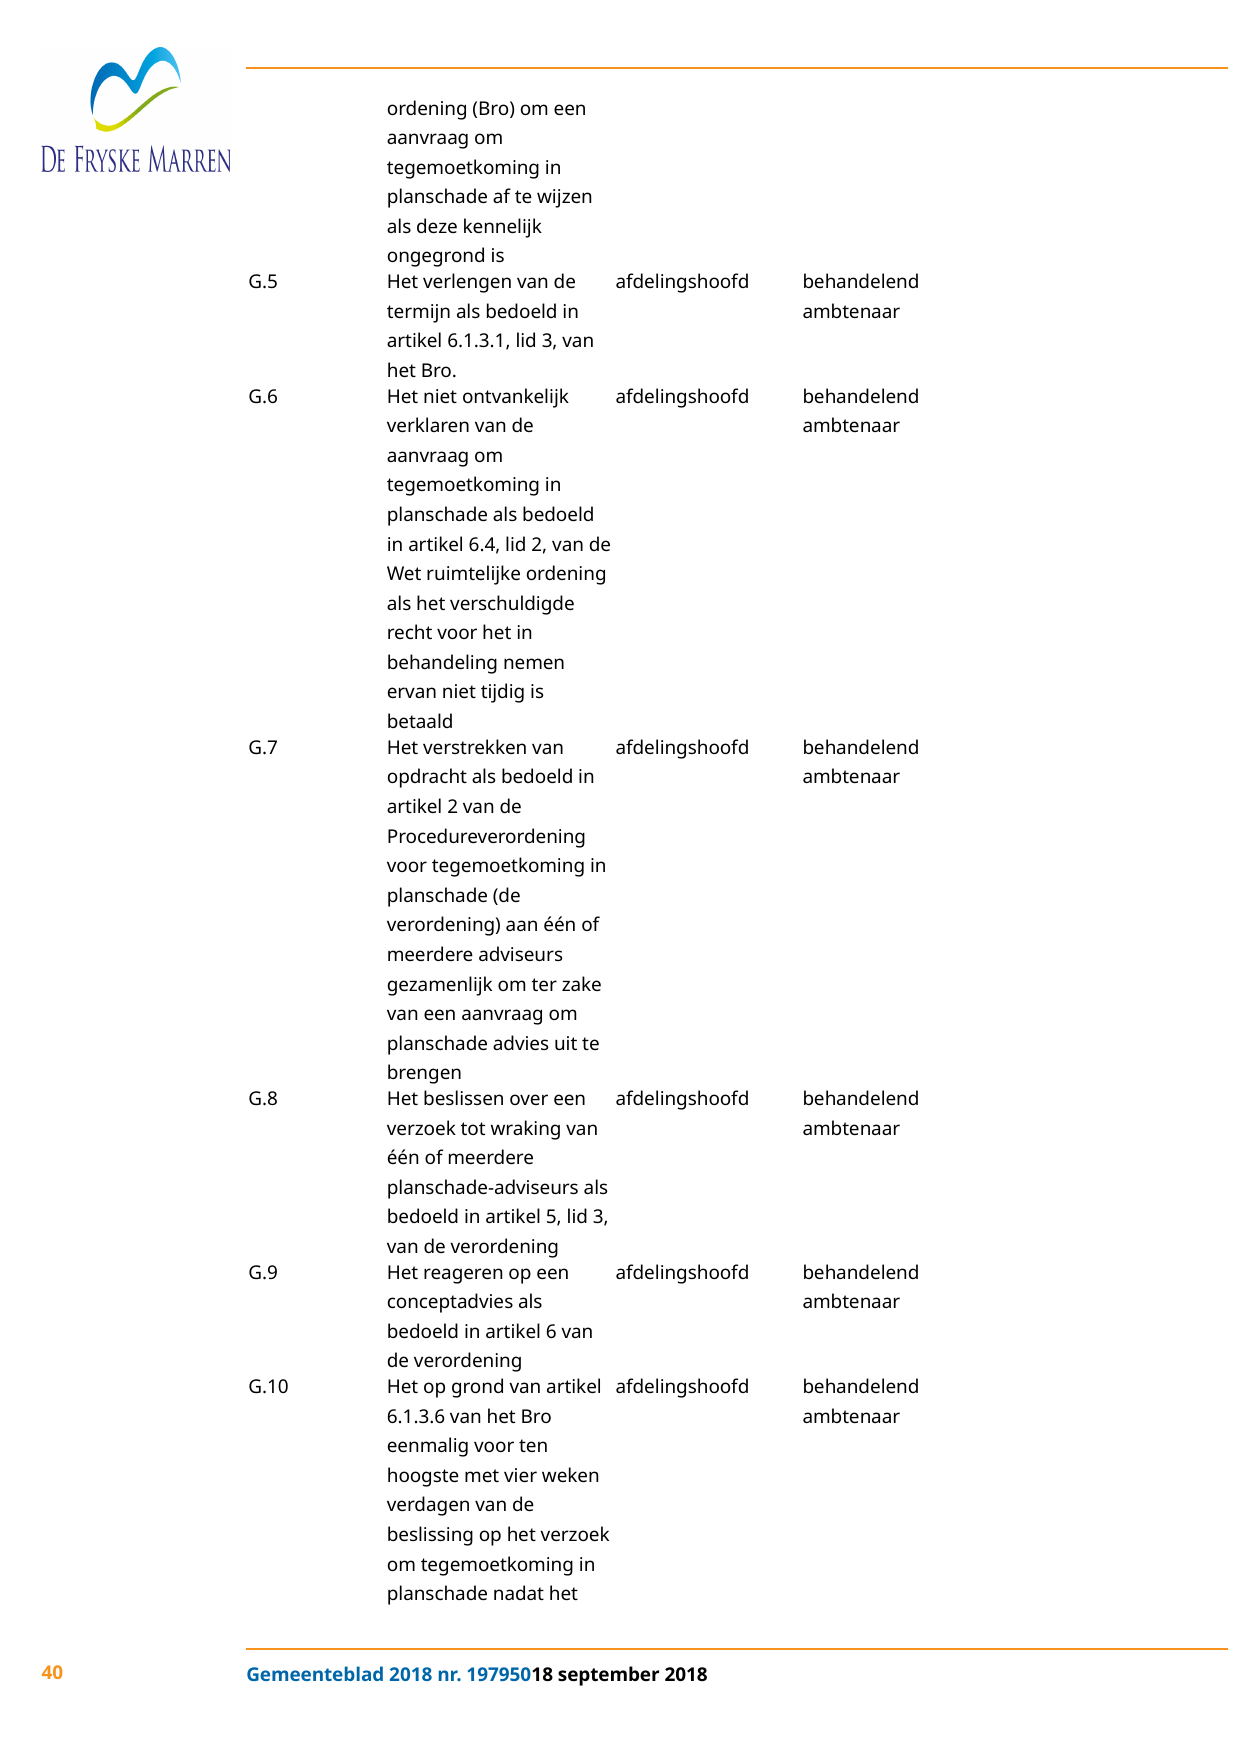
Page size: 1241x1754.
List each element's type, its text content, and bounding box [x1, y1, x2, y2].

table_cell behandelend ambtenaar [802, 1373, 989, 1606]
table_cell [989, 1085, 1152, 1259]
table_cell [989, 383, 1152, 734]
table_cell ordening (Bro) om een aanvraag om tegemoetkoming in planschade af te wijzen als deze kennelijk ongegrond is [387, 95, 615, 268]
table_cell [248, 95, 387, 268]
table_cell [802, 95, 989, 268]
table_cell behandelend ambtenaar [802, 269, 989, 383]
table_cell G.5 [248, 269, 387, 383]
table_cell G.6 [248, 383, 387, 734]
table_cell behandelend ambtenaar [802, 1259, 989, 1373]
table_cell G.10 [248, 1373, 387, 1606]
table_cell behandelend ambtenaar [802, 383, 989, 734]
table_cell afdelingshoofd [615, 383, 802, 734]
table_cell Het op grond van artikel 6.1.3.6 van het Bro eenmalig voor ten hoogste met vier weken verdagen van de beslissing op het verzoek om tegemoetkoming in planschade nadat het [387, 1373, 615, 1606]
table_cell afdelingshoofd [615, 734, 802, 1085]
table_cell Het verlengen van de termijn als bedoeld in artikel 6.1.3.1, lid 3, van het Bro. [387, 269, 615, 383]
table_cell [615, 95, 802, 268]
table_cell afdelingshoofd [615, 1259, 802, 1373]
table_cell [989, 95, 1152, 268]
table_cell G.8 [248, 1085, 387, 1259]
table_cell [989, 734, 1152, 1085]
table_cell afdelingshoofd [615, 269, 802, 383]
table_cell behandelend ambtenaar [802, 1085, 989, 1259]
table_cell afdelingshoofd [615, 1373, 802, 1606]
table_cell G.7 [248, 734, 387, 1085]
table_cell [989, 269, 1152, 383]
table_cell behandelend ambtenaar [802, 734, 989, 1085]
table_cell afdelingshoofd [615, 1085, 802, 1259]
table_cell Het verstrekken van opdracht als bedoeld in artikel 2 van de Procedureverordening voor tegemoetkoming in planschade (de verordening) aan één of meerdere adviseurs gezamenlijk om ter zake van een aanvraag om planschade advies uit te brengen [387, 734, 615, 1085]
table_cell Het beslissen over een verzoek tot wraking van één of meerdere planschade-adviseurs als bedoeld in artikel 5, lid 3, van de verordening [387, 1085, 615, 1259]
picture [41, 47, 231, 172]
table_cell G.9 [248, 1259, 387, 1373]
table_cell [989, 1259, 1152, 1373]
table_cell [989, 1373, 1152, 1606]
table_cell Het reageren op een conceptadvies als bedoeld in artikel 6 van de verordening [387, 1259, 615, 1373]
table_cell Het niet ontvankelijk verklaren van de aanvraag om tegemoetkoming in planschade als bedoeld in artikel 6.4, lid 2, van de Wet ruimtelijke ordening als het verschuldigde recht voor het in behandeling nemen ervan niet tijdig is betaald [387, 383, 615, 734]
